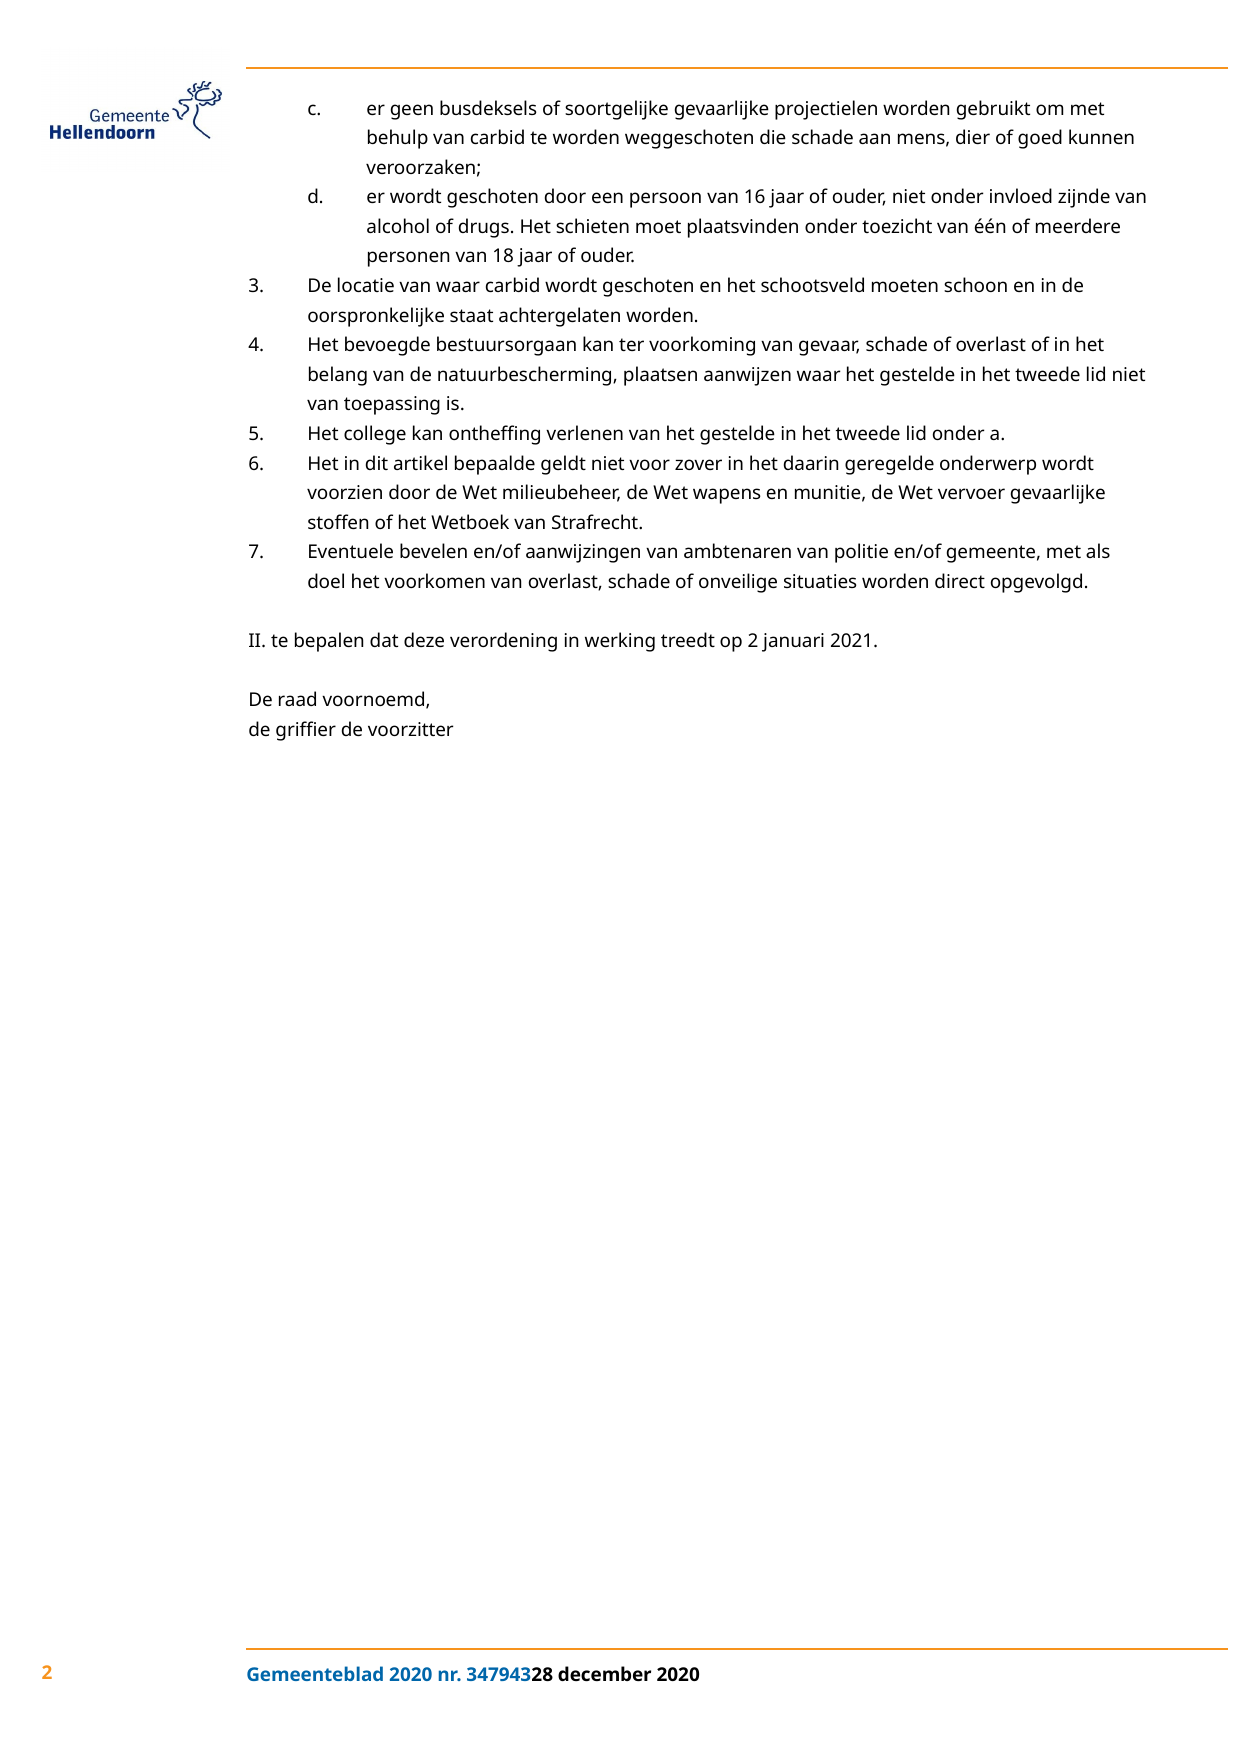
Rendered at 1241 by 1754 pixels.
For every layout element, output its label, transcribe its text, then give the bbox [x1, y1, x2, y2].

list Het in dit artikel bepaalde geldt niet voor zover in het daarin geregelde onderwerp wordt voorzien door de Wet milieubeheer, de Wet wapens en munitie, de Wet vervoer gevaarlijke stoffen of het Wetboek van Strafrecht. [248, 450, 1152, 535]
list Het college kan ontheffing verlenen van het gestelde in het tweede lid onder a. [248, 420, 1152, 446]
list er wordt geschoten door een persoon van 16 jaar of ouder, niet onder invloed zijnde van alcohol of drugs. Het schieten moet plaatsvinden onder toezicht van één of meerdere personen van 18 jaar of ouder. [307, 183, 1152, 268]
list Eventuele bevelen en/of aanwijzingen van ambtenaren van politie en/of gemeente, met als doel het voorkomen van overlast, schade of onveilige situaties worden direct opgevolgd. [248, 538, 1152, 594]
text II. te bepalen dat deze verordening in werking treedt op 2 januari 2021. [248, 627, 1152, 653]
list Het bevoegde bestuursorgaan kan ter voorkoming van gevaar, schade of overlast of in het belang van de natuurbescherming, plaatsen aanwijzen waar het gestelde in het tweede lid niet van toepassing is. [248, 331, 1152, 416]
text de griffier de voorzitter [248, 716, 1152, 742]
text De raad voornoemd, [248, 686, 1152, 712]
picture [41, 47, 231, 172]
list De locatie van waar carbid wordt geschoten en het schootsveld moeten schoon en in de oorspronkelijke staat achtergelaten worden. [248, 272, 1152, 328]
list er geen busdeksels of soortgelijke gevaarlijke projectielen worden gebruikt om met behulp van carbid te worden weggeschoten die schade aan mens, dier of goed kunnen veroorzaken; [307, 95, 1152, 180]
